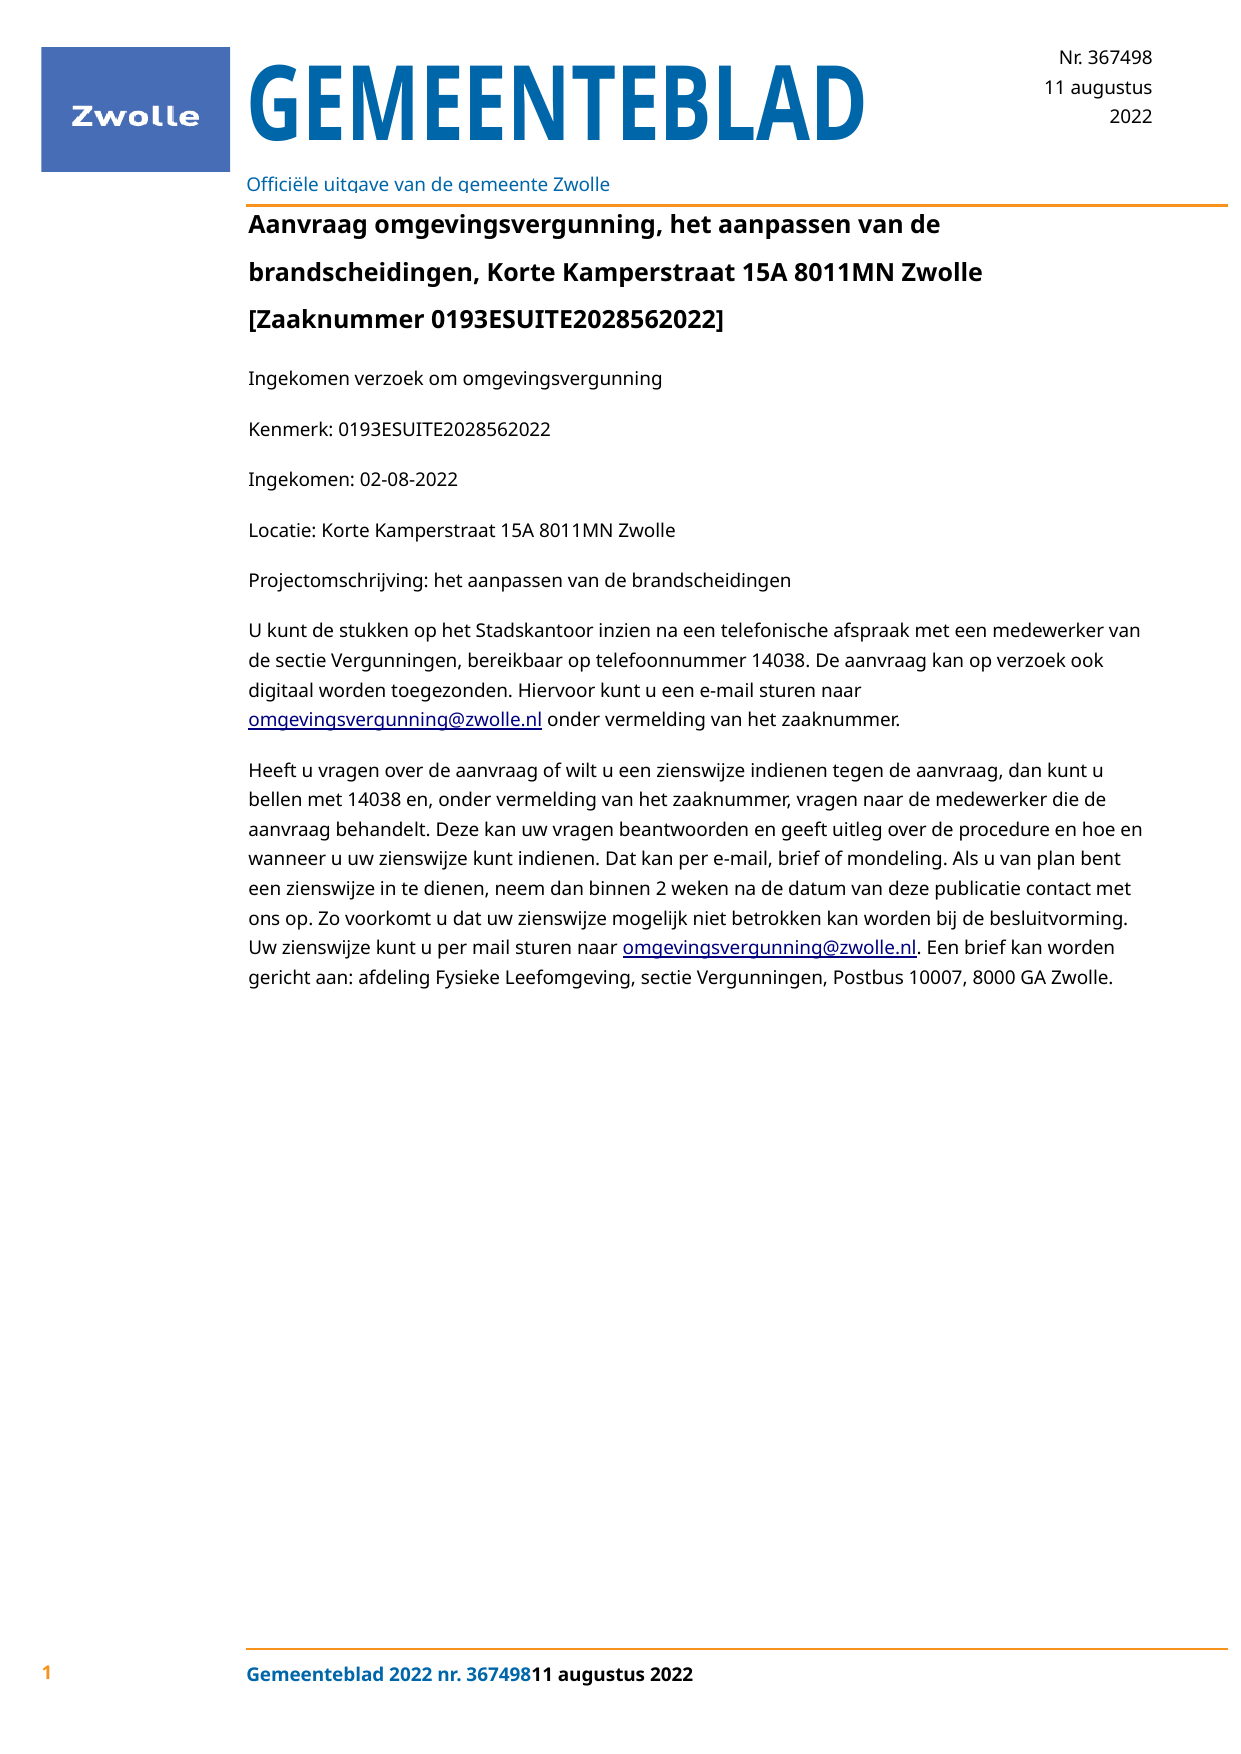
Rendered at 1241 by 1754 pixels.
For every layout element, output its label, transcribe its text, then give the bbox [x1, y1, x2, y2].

text Projectomschrijving: het aanpassen van de brandscheidingen [248, 567, 1152, 593]
text U kunt de stukken op het Stadskantoor inzien na een telefonische afspraak met een medewerker van de sectie Vergunningen, bereikbaar op telefoonnummer 14038. De aanvraag kan op verzoek ook digitaal worden toegezonden. Hiervoor kunt u een e-mail sturen naar omgevingsvergunning@zwolle.nl onder vermelding van het zaaknummer. [248, 618, 1152, 732]
text Ingekomen verzoek om omgevingsvergunning [248, 366, 1152, 391]
text Kenmerk: 0193ESUITE2028562022 [248, 416, 1152, 442]
text Ingekomen: 02-08-2022 [248, 466, 1152, 492]
picture [41, 47, 231, 172]
text Heeft u vragen over de aanvraag of wilt u een zienswijze indienen tegen de aanvraag, dan kunt u bellen met 14038 en, onder vermelding van het zaaknummer, vragen naar de medewerker die de aanvraag behandelt. Deze kan uw vragen beantwoorden en geeft uitleg over de procedure en hoe en wanneer u uw zienswijze kunt indienen. Dat kan per e-mail, brief of mondeling. Als u van plan bent een zienswijze in te dienen, neem dan binnen 2 weken na de datum van deze publicatie contact met ons op. Zo voorkomt u dat uw zienswijze mogelijk niet betrokken kan worden bij de besluitvorming. Uw zienswijze kunt u per mail sturen naar omgevingsvergunning@zwolle.nl. Een brief kan worden gericht aan: afdeling Fysieke Leefomgeving, sectie Vergunningen, Postbus 10007, 8000 GA Zwolle. [248, 757, 1152, 989]
text Locatie: Korte Kamperstraat 15A 8011MN Zwolle [248, 517, 1152, 542]
text Aanvraag omgevingsvergunning, het aanpassen van de brandscheidingen, Korte Kamperstraat 15A 8011MN Zwolle [Zaaknummer 0193ESUITE2028562022] [248, 207, 1152, 336]
